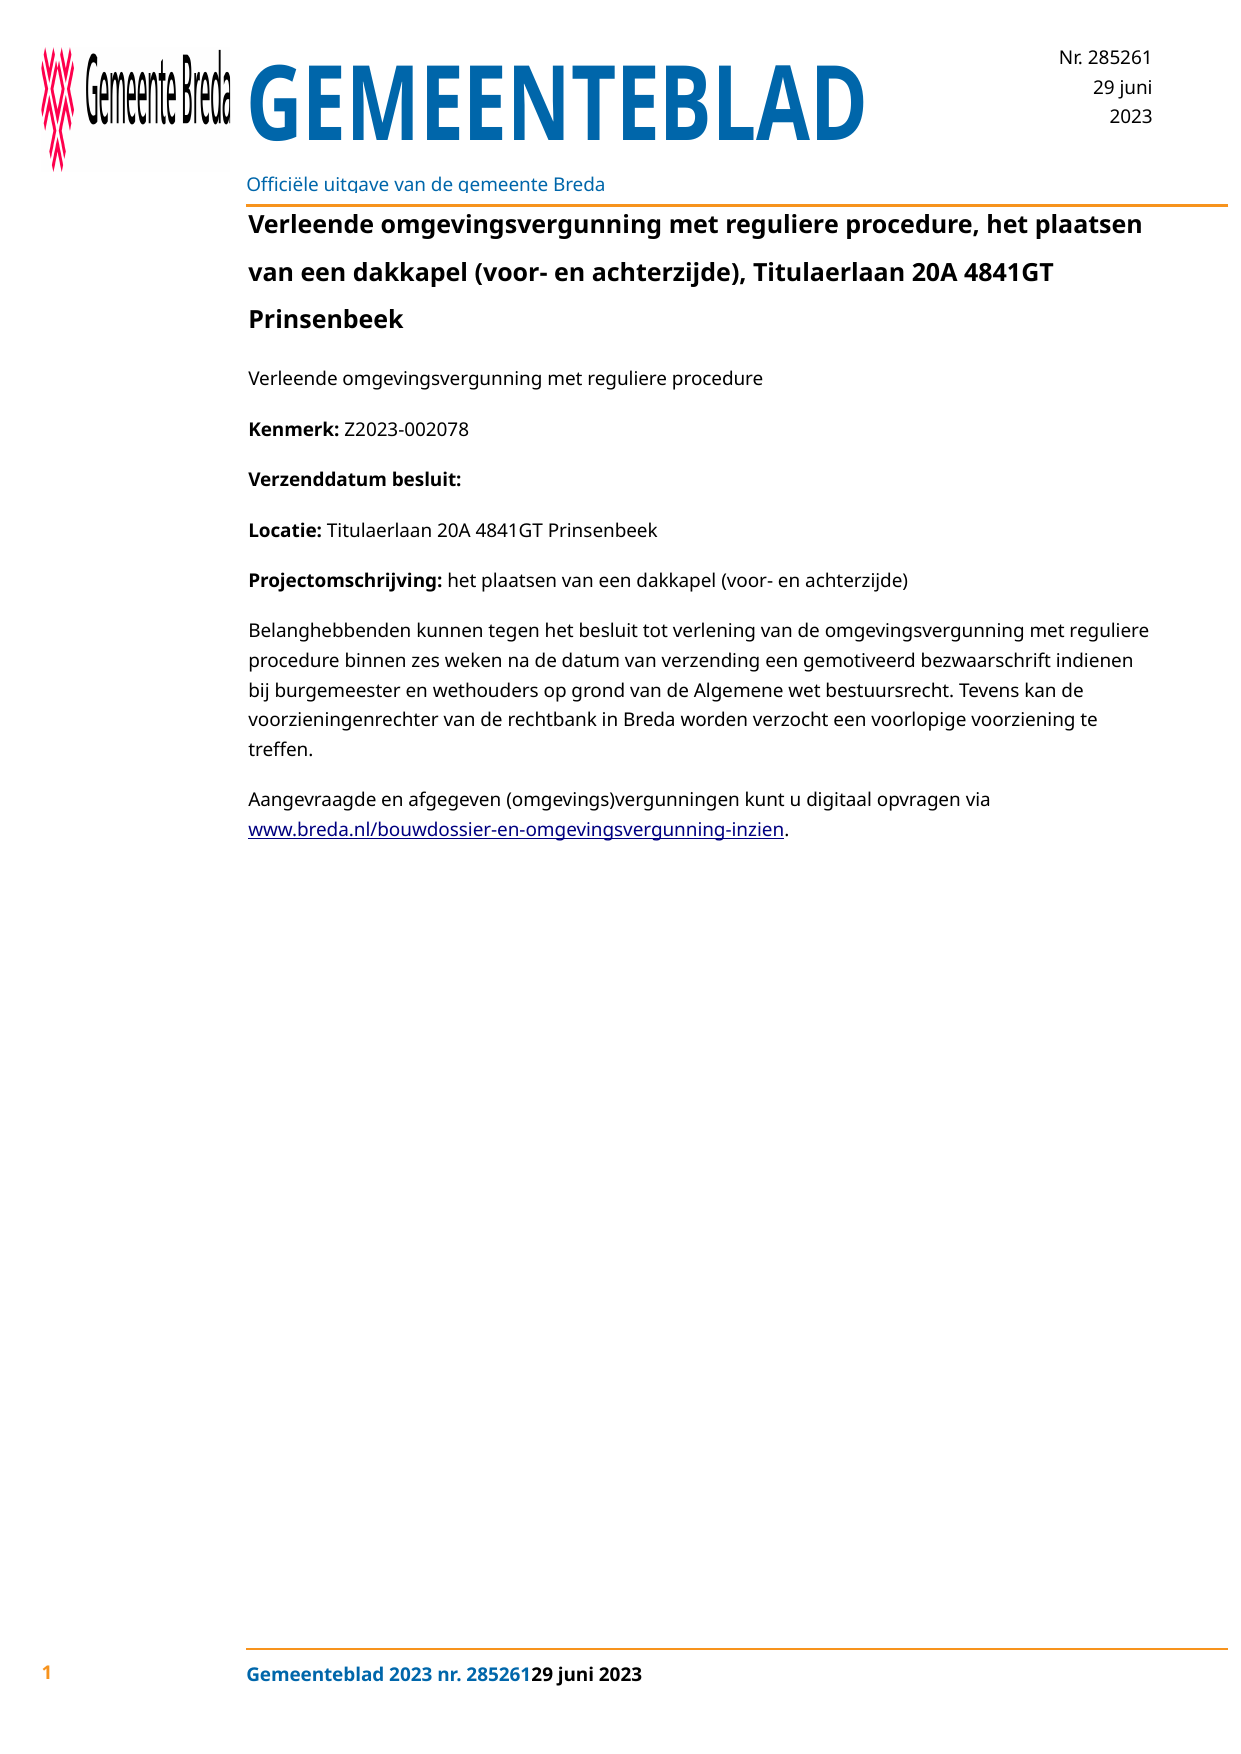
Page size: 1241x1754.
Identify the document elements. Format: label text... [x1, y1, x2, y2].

text Locatie: Titulaerlaan 20A 4841GT Prinsenbeek [248, 517, 1152, 542]
picture [41, 47, 231, 172]
text Verleende omgevingsvergunning met reguliere procedure [248, 366, 1152, 391]
text Verleende omgevingsvergunning met reguliere procedure, het plaatsen van een dakkapel (voor- en achterzijde), Titulaerlaan 20A 4841GT Prinsenbeek [248, 207, 1152, 336]
text Kenmerk: Z2023-002078 [248, 416, 1152, 442]
text Projectomschrijving: het plaatsen van een dakkapel (voor- en achterzijde) [248, 567, 1152, 593]
text Verzenddatum besluit: [248, 466, 1152, 492]
text Aangevraagde en afgegeven (omgevings)vergunningen kunt u digitaal opvragen via www.breda.nl/bouwdossier-en-omgevingsvergunning-inzien. [248, 786, 1152, 842]
text Belanghebbenden kunnen tegen het besluit tot verlening van de omgevingsvergunning met reguliere procedure binnen zes weken na de datum van verzending een gemotiveerd bezwaarschrift indienen bij burgemeester en wethouders op grond van de Algemene wet bestuursrecht. Tevens kan de voorzieningenrechter van de rechtbank in Breda worden verzocht een voorlopige voorziening te treffen. [248, 618, 1152, 762]
